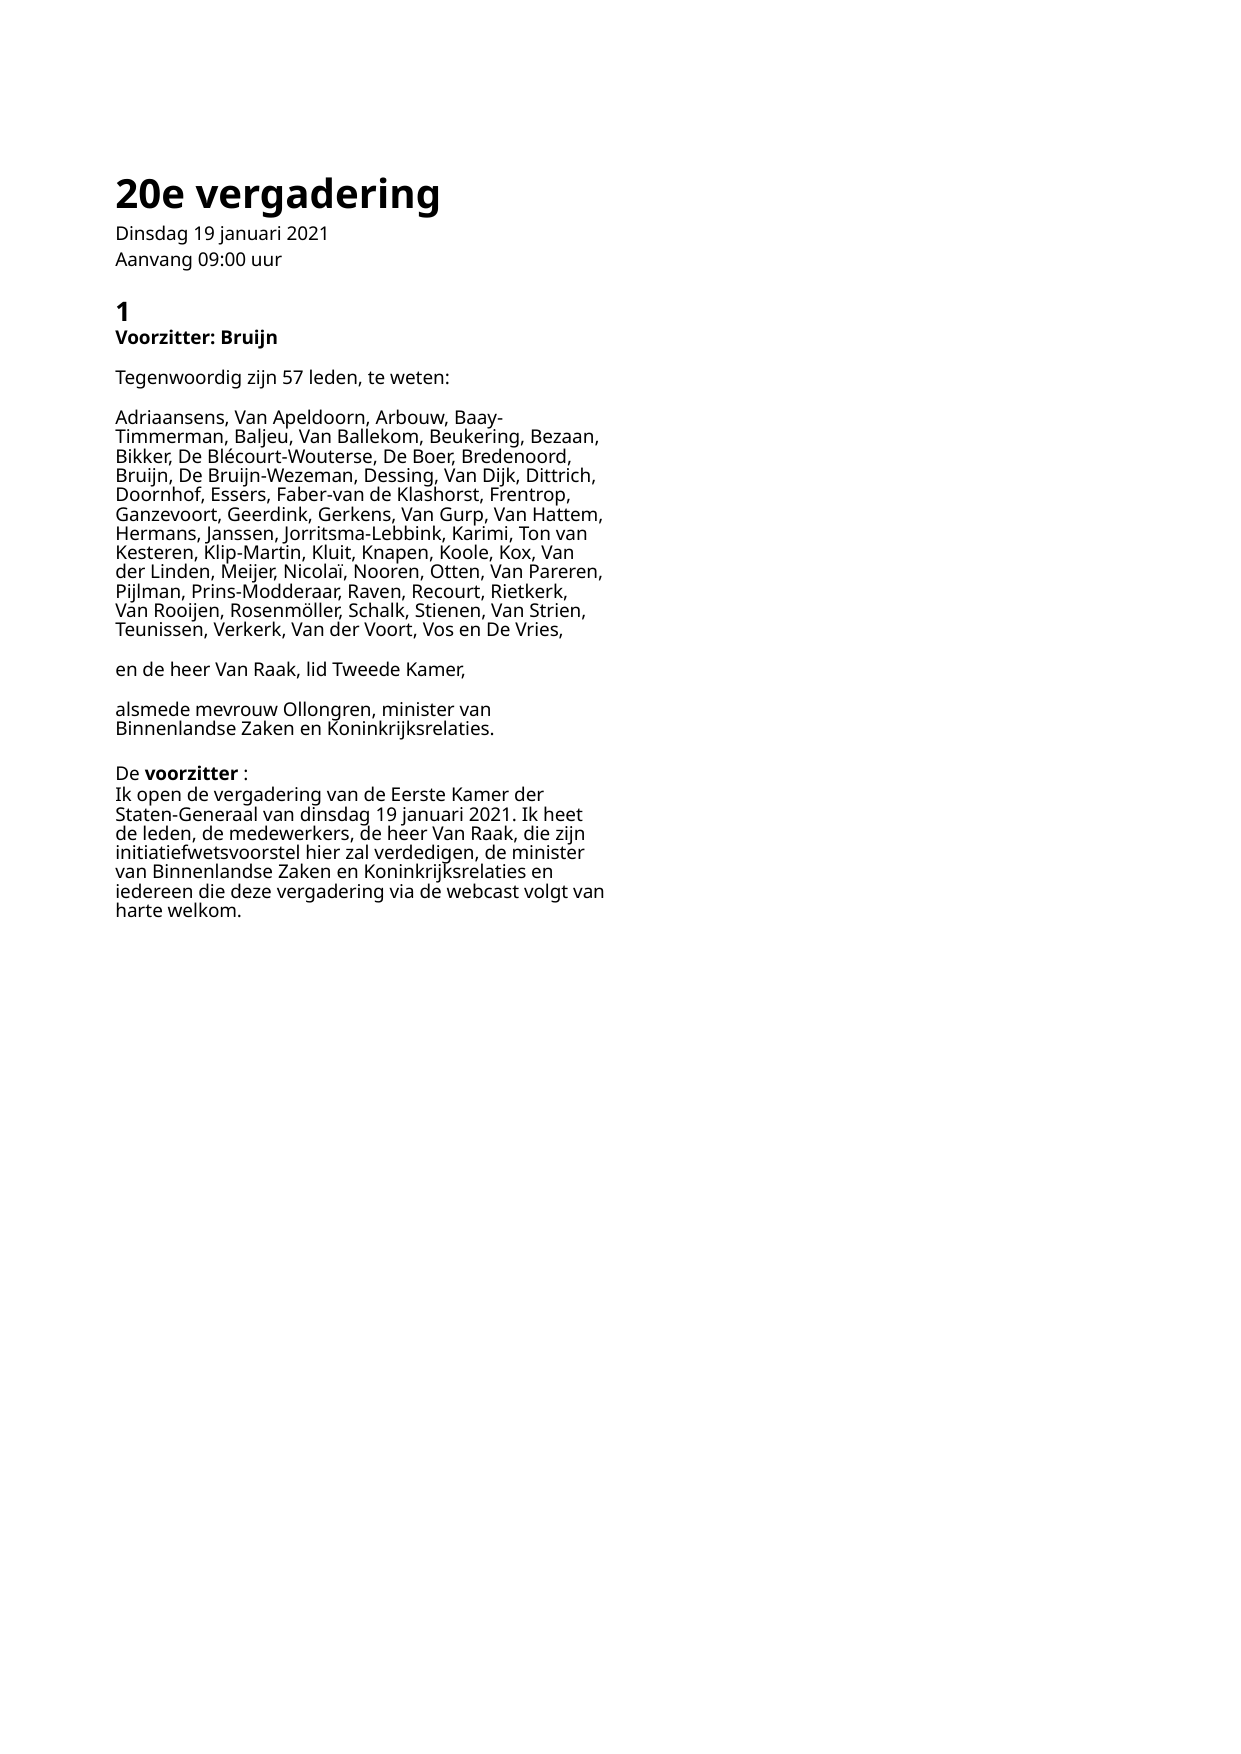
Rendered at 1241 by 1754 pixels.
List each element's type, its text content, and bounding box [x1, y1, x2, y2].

text De voorzitter : [115, 761, 605, 786]
text alsmede mevrouw Ollongren, minister van Binnenlandse Zaken en Koninkrijksrelaties. [115, 701, 605, 740]
text 1 [115, 292, 605, 329]
text en de heer Van Raak, lid Tweede Kamer, [115, 661, 605, 680]
text Voorzitter: Bruijn [115, 329, 605, 348]
text Tegenwoordig zijn 57 leden, te weten: [115, 369, 605, 388]
text Adriaansens, Van Apeldoorn, Arbouw, Baay-Timmerman, Baljeu, Van Ballekom, Beukering, Bezaan, Bikker, De Blécourt-Wouterse, De Boer, Bredenoord, Bruijn, De Bruijn-Wezeman, Dessing, Van Dijk, Dittrich, Doornhof, Essers, Faber-van de Klashorst, Frentrop, Ganzevoort, Geerdink, Gerkens, Van Gurp, Van Hattem, Hermans, Janssen, Jorritsma-Lebbink, Karimi, Ton van Kesteren, Klip-Martin, Kluit, Knapen, Koole, Kox, Van der Linden, Meijer, Nicolaï, Nooren, Otten, Van Pareren, Pijlman, Prins-Modderaar, Raven, Recourt, Rietkerk, Van Rooijen, Rosenmöller, Schalk, Stienen, Van Strien, Teunissen, Verkerk, Van der Voort, Vos en De Vries, [115, 409, 605, 640]
text Ik open de vergadering van de Eerste Kamer der Staten-Generaal van dinsdag 19 januari 2021. Ik heet de leden, de medewerkers, de heer Van Raak, die zijn initiatiefwetsvoorstel hier zal verdedigen, de minister van Binnenlandse Zaken en Koninkrijksrelaties en iedereen die deze vergadering via de webcast volgt van harte welkom. [115, 786, 605, 921]
text Aanvang 09:00 uur [115, 246, 605, 272]
text 20e vergadering [115, 165, 605, 220]
text Dinsdag 19 januari 2021 [115, 220, 605, 246]
